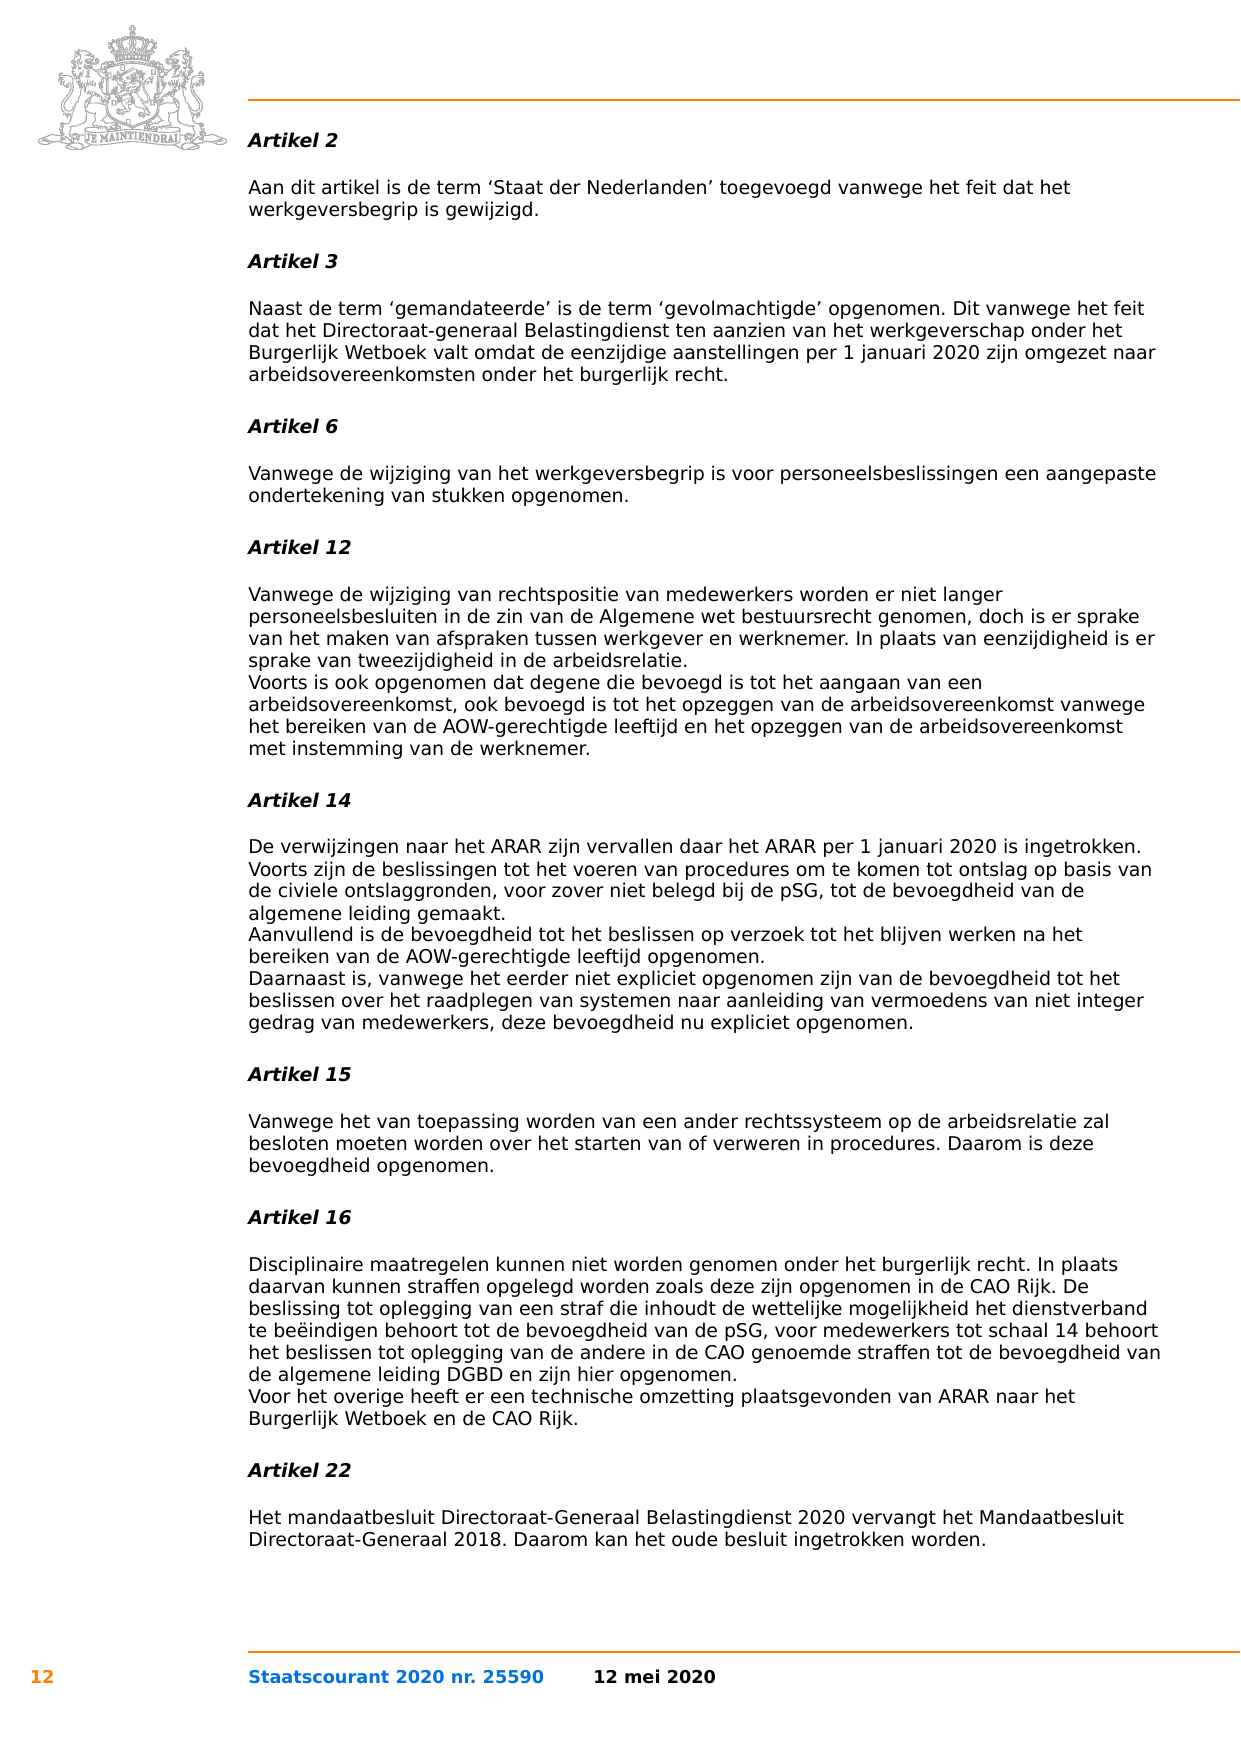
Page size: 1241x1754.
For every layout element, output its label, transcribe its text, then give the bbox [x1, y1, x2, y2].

text Voor het overige heeft er een technische omzetting plaatsgevonden van ARAR naar het Burgerlijk Wetboek en de CAO Rijk. [248, 1386, 1163, 1430]
text Voorts is ook opgenomen dat degene die bevoegd is tot het aangaan van een arbeidsovereenkomst, ook bevoegd is tot het opzeggen van de arbeidsovereenkomst vanwege het bereiken van de AOW-gerechtigde leeftijd en het opzeggen van de arbeidsovereenkomst met instemming van de werknemer. [248, 672, 1163, 759]
text Aan dit artikel is de term ‘Staat der Nederlanden’ toegevoegd vanwege het feit dat het werkgeversbegrip is gewijzigd. [248, 177, 1163, 221]
text Voorts zijn de beslissingen tot het voeren van procedures om te komen tot ontslag op basis van de civiele ontslaggronden, voor zover niet belegd bij de pSG, tot de bevoegdheid van de algemene leiding gemaakt. [248, 858, 1163, 924]
text Naast de term ‘gemandateerde’ is de term ‘gevolmachtigde’ opgenomen. Dit vanwege het feit dat het Directoraat-generaal Belastingdienst ten aanzien van het werkgeverschap onder het Burgerlijk Wetboek valt omdat de eenzijdige aanstellingen per 1 januari 2020 zijn omgezet naar arbeidsovereenkomsten onder het burgerlijk recht. [248, 298, 1163, 386]
text De verwijzingen naar het ARAR zijn vervallen daar het ARAR per 1 januari 2020 is ingetrokken. [248, 836, 1163, 858]
subtitle Artikel 6 [248, 416, 1163, 438]
subtitle Artikel 14 [248, 789, 1163, 811]
subtitle Artikel 15 [248, 1064, 1163, 1086]
subtitle Artikel 12 [248, 537, 1163, 559]
text Aanvullend is de bevoegdheid tot het beslissen op verzoek tot het blijven werken na het bereiken van de AOW-gerechtigde leeftijd opgenomen. [248, 924, 1163, 968]
text Vanwege de wijziging van het werkgeversbegrip is voor personeelsbeslissingen een aangepaste ondertekening van stukken opgenomen. [248, 463, 1163, 507]
subtitle Artikel 16 [248, 1207, 1163, 1229]
picture [38, 25, 227, 150]
text Daarnaast is, vanwege het eerder niet expliciet opgenomen zijn van de bevoegdheid tot het beslissen over het raadplegen van systemen naar aanleiding van vermoedens van niet integer gedrag van medewerkers, deze bevoegdheid nu expliciet opgenomen. [248, 968, 1163, 1034]
text Vanwege de wijziging van rechtspositie van medewerkers worden er niet langer personeelsbesluiten in de zin van de Algemene wet bestuursrecht genomen, doch is er sprake van het maken van afspraken tussen werkgever en werknemer. In plaats van eenzijdigheid is er sprake van tweezijdigheid in de arbeidsrelatie. [248, 584, 1163, 672]
subtitle Artikel 3 [248, 251, 1163, 273]
text Het mandaatbesluit Directoraat-Generaal Belastingdienst 2020 vervangt het Mandaatbesluit Directoraat-Generaal 2018. Daarom kan het oude besluit ingetrokken worden. [248, 1507, 1163, 1551]
subtitle Artikel 2 [248, 130, 1163, 152]
subtitle Artikel 22 [248, 1460, 1163, 1482]
text Disciplinaire maatregelen kunnen niet worden genomen onder het burgerlijk recht. In plaats daarvan kunnen straffen opgelegd worden zoals deze zijn opgenomen in de CAO Rijk. De beslissing tot oplegging van een straf die inhoudt de wettelijke mogelijkheid het dienstverband te beëindigen behoort tot de bevoegdheid van de pSG, voor medewerkers tot schaal 14 behoort het beslissen tot oplegging van de andere in de CAO genoemde straffen tot de bevoegdheid van de algemene leiding DGBD en zijn hier opgenomen. [248, 1254, 1163, 1386]
text Vanwege het van toepassing worden van een ander rechtssysteem op de arbeidsrelatie zal besloten moeten worden over het starten van of verweren in procedures. Daarom is deze bevoegdheid opgenomen. [248, 1111, 1163, 1177]
